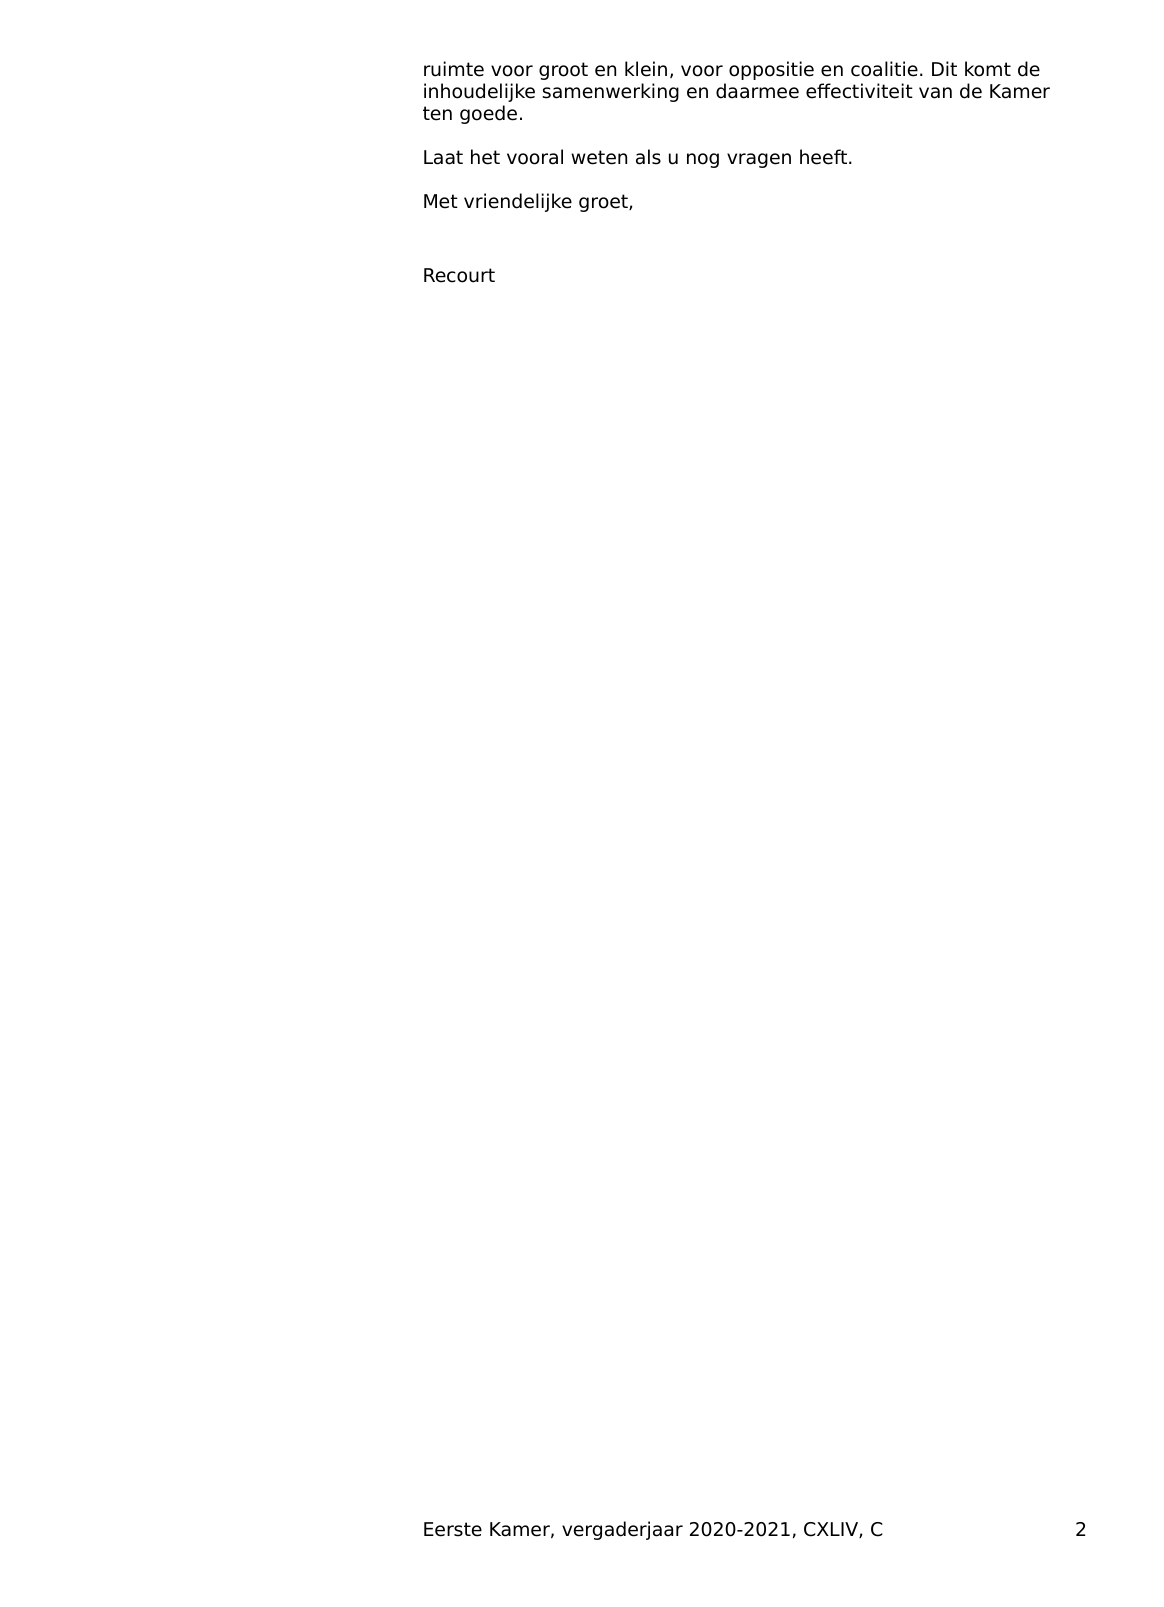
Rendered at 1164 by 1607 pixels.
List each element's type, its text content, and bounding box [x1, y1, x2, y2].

text ruimte voor groot en klein, voor oppositie en coalitie. Dit komt de inhoudelijke samenwerking en daarmee effectiviteit van de Kamer ten goede. [422, 59, 1087, 125]
text Met vriendelijke groet, [422, 191, 1087, 213]
text Recourt [422, 243, 1087, 287]
text Laat het vooral weten als u nog vragen heeft. [422, 147, 1087, 169]
